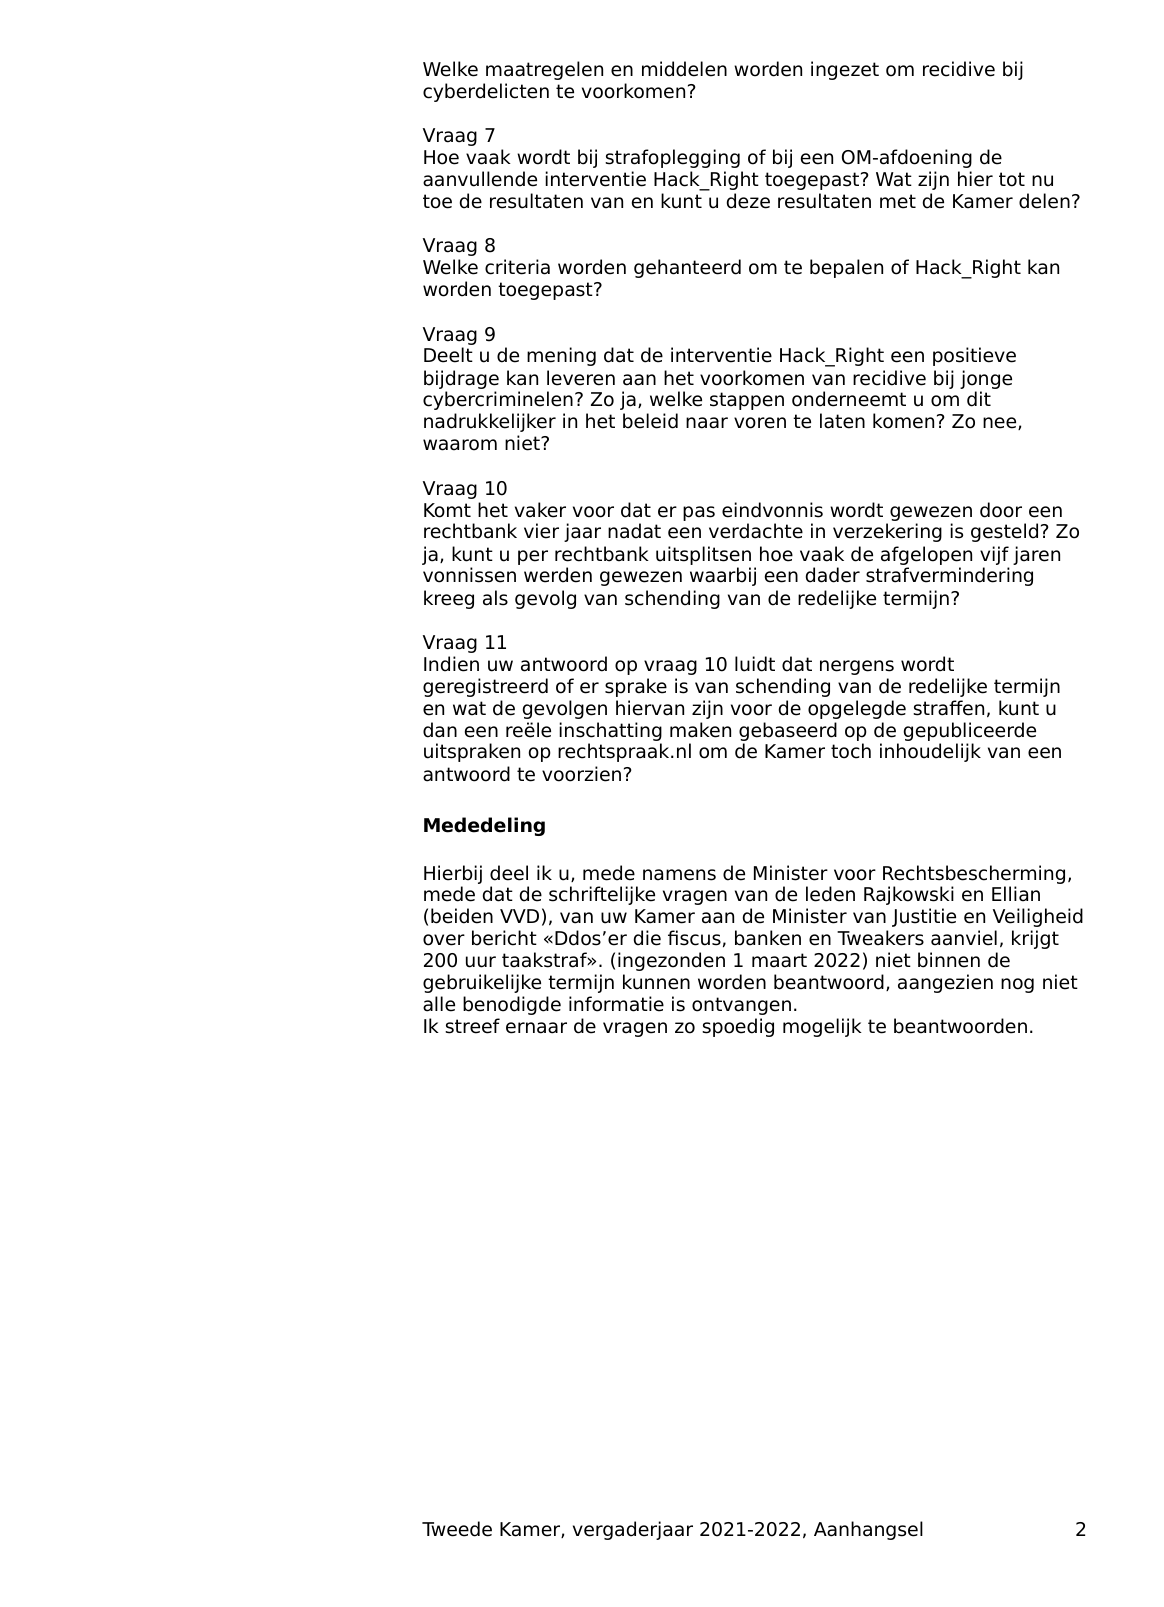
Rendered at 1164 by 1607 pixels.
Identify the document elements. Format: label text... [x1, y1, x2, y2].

text Hierbij deel ik u, mede namens de Minister voor Rechtsbescherming, mede dat de schriftelijke vragen van de leden Rajkowski en Ellian (beiden VVD), van uw Kamer aan de Minister van Justitie en Veiligheid over bericht «Ddos’er die fiscus, banken en Tweakers aanviel, krijgt 200 uur taakstraf». (ingezonden 1 maart 2022) niet binnen de gebruikelijke termijn kunnen worden beantwoord, aangezien nog niet alle benodigde informatie is ontvangen. [422, 862, 1087, 1016]
text Vraag 7 [422, 125, 1087, 147]
text Deelt u de mening dat de interventie Hack_Right een positieve bijdrage kan leveren aan het voorkomen van recidive bij jonge cybercriminelen? Zo ja, welke stappen onderneemt u om dit nadrukkelijker in het beleid naar voren te laten komen? Zo nee, waarom niet? [422, 345, 1087, 455]
text Vraag 9 [422, 323, 1087, 345]
text Vraag 8 [422, 235, 1087, 257]
text Ik streef ernaar de vragen zo spoedig mogelijk te beantwoorden. [422, 1016, 1087, 1038]
text Vraag 10 [422, 477, 1087, 499]
text Hoe vaak wordt bij strafoplegging of bij een OM-afdoening de aanvullende interventie Hack_Right toegepast? Wat zijn hier tot nu toe de resultaten van en kunt u deze resultaten met de Kamer delen? [422, 147, 1087, 213]
text Komt het vaker voor dat er pas eindvonnis wordt gewezen door een rechtbank vier jaar nadat een verdachte in verzekering is gesteld? Zo ja, kunt u per rechtbank uitsplitsen hoe vaak de afgelopen vijf jaren vonnissen werden gewezen waarbij een dader strafvermindering kreeg als gevolg van schending van de redelijke termijn? [422, 499, 1087, 609]
text Welke criteria worden gehanteerd om te bepalen of Hack_Right kan worden toegepast? [422, 257, 1087, 301]
text Indien uw antwoord op vraag 10 luidt dat nergens wordt geregistreerd of er sprake is van schending van de redelijke termijn en wat de gevolgen hiervan zijn voor de opgelegde straffen, kunt u dan een reële inschatting maken gebaseerd op de gepubliceerde uitspraken op rechtspraak.nl om de Kamer toch inhoudelijk van een antwoord te voorzien? [422, 653, 1087, 785]
text Vraag 11 [422, 632, 1087, 653]
text Welke maatregelen en middelen worden ingezet om recidive bij cyberdelicten te voorkomen? [422, 59, 1087, 103]
subtitle Mededeling [422, 815, 1087, 837]
